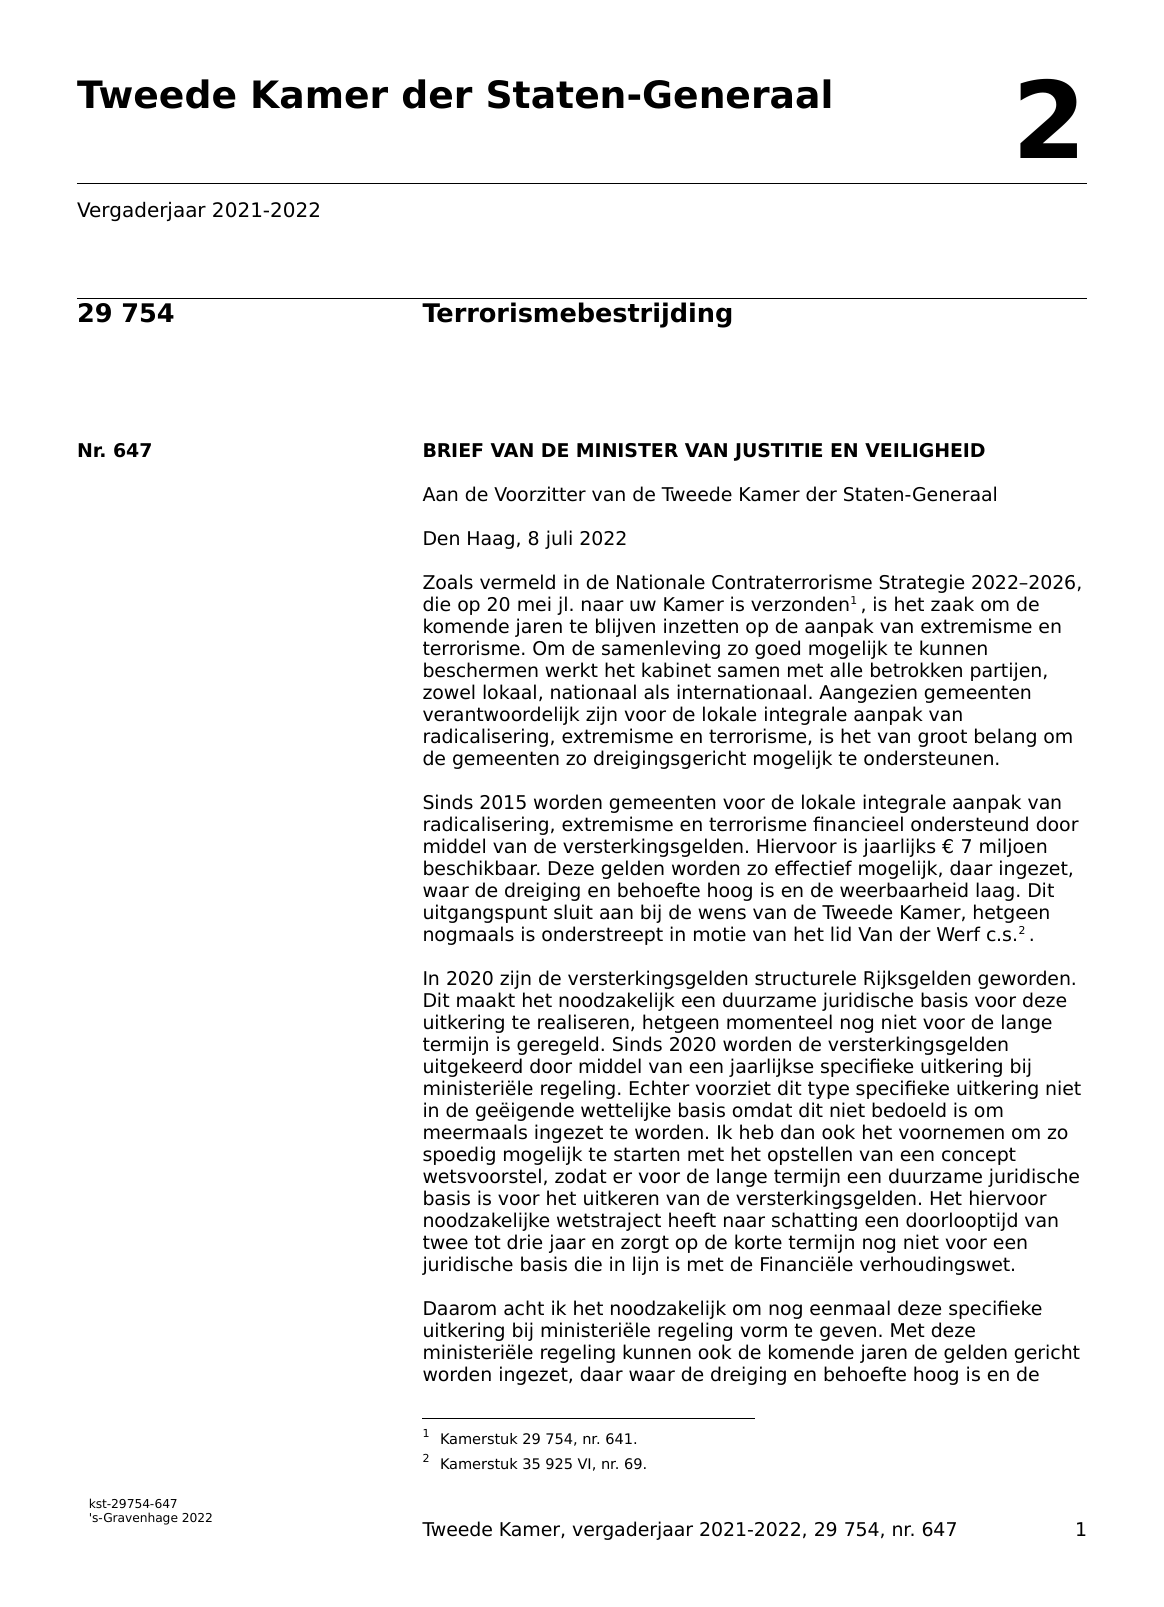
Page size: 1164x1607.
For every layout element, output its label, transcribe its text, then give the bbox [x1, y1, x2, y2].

text Aan de Voorzitter van de Tweede Kamer der Staten-Generaal [422, 484, 1087, 506]
text Den Haag, 8 juli 2022 [422, 528, 1087, 550]
table_header Tweede Kamer der Staten-Generaal [77, 59, 886, 183]
text kst-29754-647 [88, 1497, 323, 1511]
text Sinds 2015 worden gemeenten voor de lokale integrale aanpak van radicalisering, extremisme en terrorisme financieel ondersteund door middel van de versterkingsgelden. Hiervoor is jaarlijks € 7 miljoen beschikbaar. Deze gelden worden zo effectief mogelijk, daar ingezet, waar de dreiging en behoefte hoog is en de weerbaarheid laag. Dit uitgangspunt sluit aan bij de wens van de Tweede Kamer, hetgeen nogmaals is onderstreept in motie van het lid Van der Werf c.s.. [422, 792, 1087, 946]
text Kamerstuk 35 925 VI, nr. 69. [422, 1452, 1087, 1474]
text Daarom acht ik het noodzakelijk om nog eenmaal deze specifieke uitkering bij ministeriële regeling vorm te geven. Met deze ministeriële regeling kunnen ook de komende jaren de gelden gericht worden ingezet, daar waar de dreiging en behoefte hoog is en de [422, 1298, 1087, 1386]
text Zoals vermeld in de Nationale Contraterrorisme Strategie 2022–2026, die op 20 mei jl. naar uw Kamer is verzonden, is het zaak om de komende jaren te blijven inzetten op de aanpak van extremisme en terrorisme. Om de samenleving zo goed mogelijk te kunnen beschermen werkt het kabinet samen met alle betrokken partijen, zowel lokaal, nationaal als internationaal. Aangezien gemeenten verantwoordelijk zijn voor de lokale integrale aanpak van radicalisering, extremisme en terrorisme, is het van groot belang om de gemeenten zo dreigingsgericht mogelijk te ondersteunen. [422, 572, 1087, 770]
text 's-Gravenhage 2022 [88, 1511, 323, 1525]
text In 2020 zijn de versterkingsgelden structurele Rijksgelden geworden. Dit maakt het noodzakelijk een duurzame juridische basis voor deze uitkering te realiseren, hetgeen momenteel nog niet voor de lange termijn is geregeld. Sinds 2020 worden de versterkingsgelden uitgekeerd door middel van een jaarlijkse specifieke uitkering bij ministeriële regeling. Echter voorziet dit type specifieke uitkering niet in de geëigende wettelijke basis omdat dit niet bedoeld is om meermaals ingezet te worden. Ik heb dan ook het voornemen om zo spoedig mogelijk te starten met het opstellen van een concept wetsvoorstel, zodat er voor de lange termijn een duurzame juridische basis is voor het uitkeren van de versterkingsgelden. Het hiervoor noodzakelijke wetstraject heeft naar schatting een doorlooptijd van twee tot drie jaar en zorgt op de korte termijn nog niet voor een juridische basis die in lijn is met de Financiële verhoudingswet. [422, 968, 1087, 1276]
table_header 2 [886, 59, 1087, 183]
subtitle Nr. 647 BRIEF VAN DE MINISTER VAN JUSTITIE EN VEILIGHEID [77, 440, 1087, 462]
table_cell Vergaderjaar 2021-2022 [77, 184, 1087, 298]
subtitle 29 754 Terrorismebestrijding [77, 299, 1087, 329]
text Kamerstuk 29 754, nr. 641. [422, 1427, 1087, 1449]
